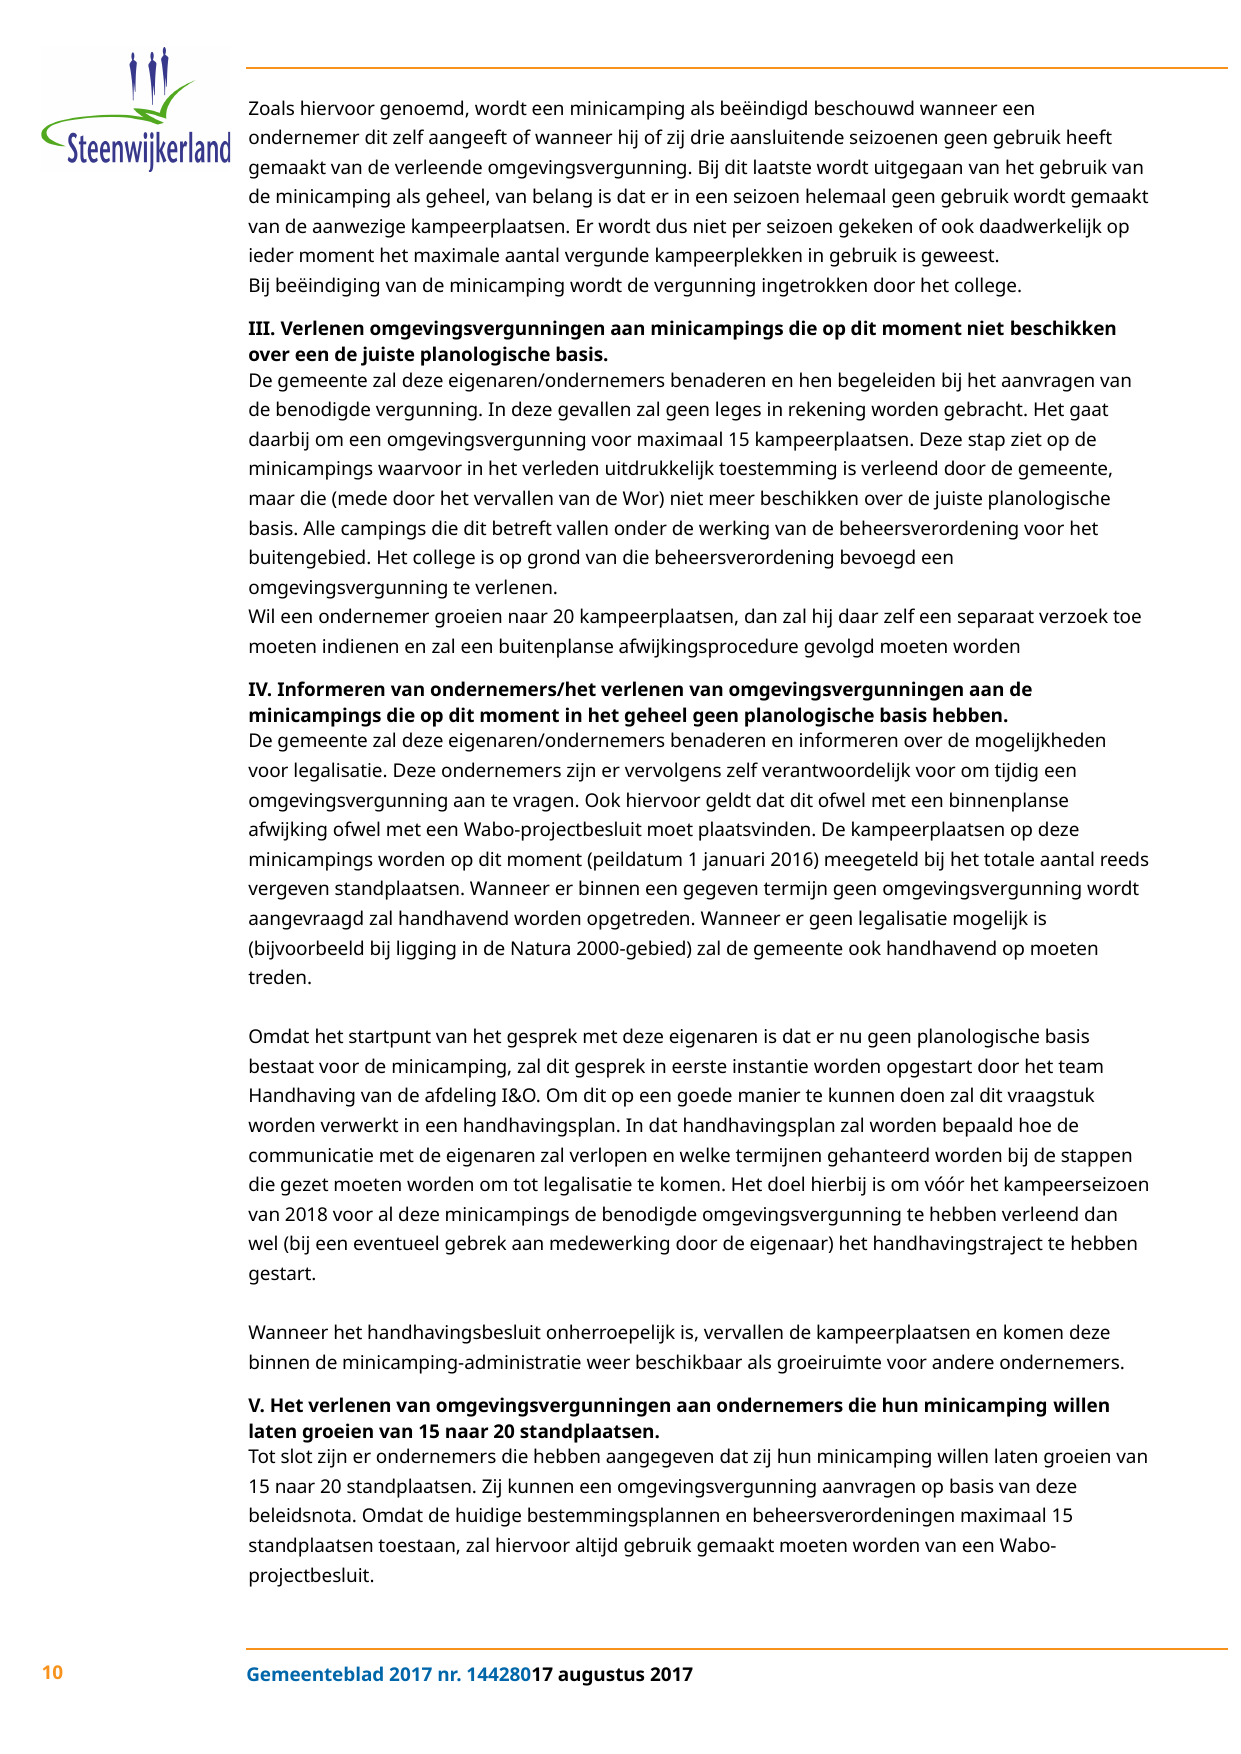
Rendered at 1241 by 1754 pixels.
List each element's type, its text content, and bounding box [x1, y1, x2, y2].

text De gemeente zal deze eigenaren/ondernemers benaderen en informeren over de mogelijkheden voor legalisatie. Deze ondernemers zijn er vervolgens zelf verantwoordelijk voor om tijdig een omgevingsvergunning aan te vragen. Ook hiervoor geldt dat dit ofwel met een binnenplanse afwijking ofwel met een Wabo-projectbesluit moet plaatsvinden. De kampeerplaatsen op deze minicampings worden op dit moment (peildatum 1 januari 2016) meegeteld bij het totale aantal reeds vergeven standplaatsen. Wanneer er binnen een gegeven termijn geen omgevingsvergunning wordt aangevraagd zal handhavend worden opgetreden. Wanneer er geen legalisatie mogelijk is (bijvoorbeeld bij ligging in de Natura 2000-gebied) zal de gemeente ook handhavend op moeten treden. [248, 728, 1152, 990]
text Tot slot zijn er ondernemers die hebben aangegeven dat zij hun minicamping willen laten groeien van 15 naar 20 standplaatsen. Zij kunnen een omgevingsvergunning aanvragen op basis van deze beleidsnota. Omdat de huidige bestemmingsplannen en beheersverordeningen maximaal 15 standplaatsen toestaan, zal hiervoor altijd gebruik gemaakt moeten worden van een Wabo-projectbesluit. [248, 1443, 1152, 1588]
text V. Het verlenen van omgevingsvergunningen aan ondernemers die hun minicamping willen laten groeien van 15 naar 20 standplaatsen. [248, 1392, 1152, 1443]
text Bij beëindiging van de minicamping wordt de vergunning ingetrokken door het college. [248, 272, 1152, 298]
text Zoals hiervoor genoemd, wordt een minicamping als beëindigd beschouwd wanneer een ondernemer dit zelf aangeeft of wanneer hij of zij drie aansluitende seizoenen geen gebruik heeft gemaakt van de verleende omgevingsvergunning. Bij dit laatste wordt uitgegaan van het gebruik van de minicamping als geheel, van belang is dat er in een seizoen helemaal geen gebruik wordt gemaakt van de aanwezige kampeerplaatsen. Er wordt dus niet per seizoen gekeken of ook daadwerkelijk op ieder moment het maximale aantal vergunde kampeerplekken in gebruik is geweest. [248, 95, 1152, 268]
text III. Verlenen omgevingsvergunningen aan minicampings die op dit moment niet beschikken over een de juiste planologische basis. [248, 315, 1152, 367]
picture [41, 47, 231, 172]
text IV. Informeren van ondernemers/het verlenen van omgevingsvergunningen aan de minicampings die op dit moment in het geheel geen planologische basis hebben. [248, 676, 1152, 728]
text De gemeente zal deze eigenaren/ondernemers benaderen en hen begeleiden bij het aanvragen van de benodigde vergunning. In deze gevallen zal geen leges in rekening worden gebracht. Het gaat daarbij om een omgevingsvergunning voor maximaal 15 kampeerplaatsen. Deze stap ziet op de minicampings waarvoor in het verleden uitdrukkelijk toestemming is verleend door de gemeente, maar die (mede door het vervallen van de Wor) niet meer beschikken over de juiste planologische basis. Alle campings die dit betreft vallen onder de werking van de beheersverordening voor het buitengebied. Het college is op grond van die beheersverordening bevoegd een omgevingsvergunning te verlenen. [248, 367, 1152, 600]
text Wil een ondernemer groeien naar 20 kampeerplaatsen, dan zal hij daar zelf een separaat verzoek toe moeten indienen en zal een buitenplanse afwijkingsprocedure gevolgd moeten worden [248, 603, 1152, 659]
text Wanneer het handhavingsbesluit onherroepelijk is, vervallen de kampeerplaatsen en komen deze binnen de minicamping-administratie weer beschikbaar als groeiruimte voor andere ondernemers. [248, 1319, 1152, 1375]
text Omdat het startpunt van het gesprek met deze eigenaren is dat er nu geen planologische basis bestaat voor de minicamping, zal dit gesprek in eerste instantie worden opgestart door het team Handhaving van de afdeling I&O. Om dit op een goede manier te kunnen doen zal dit vraagstuk worden verwerkt in een handhavingsplan. In dat handhavingsplan zal worden bepaald hoe de communicatie met de eigenaren zal verlopen en welke termijnen gehanteerd worden bij de stappen die gezet moeten worden om tot legalisatie te komen. Het doel hierbij is om vóór het kampeerseizoen van 2018 voor al deze minicampings de benodigde omgevingsvergunning te hebben verleend dan wel (bij een eventueel gebrek aan medewerking door de eigenaar) het handhavingstraject te hebben gestart. [248, 1023, 1152, 1286]
